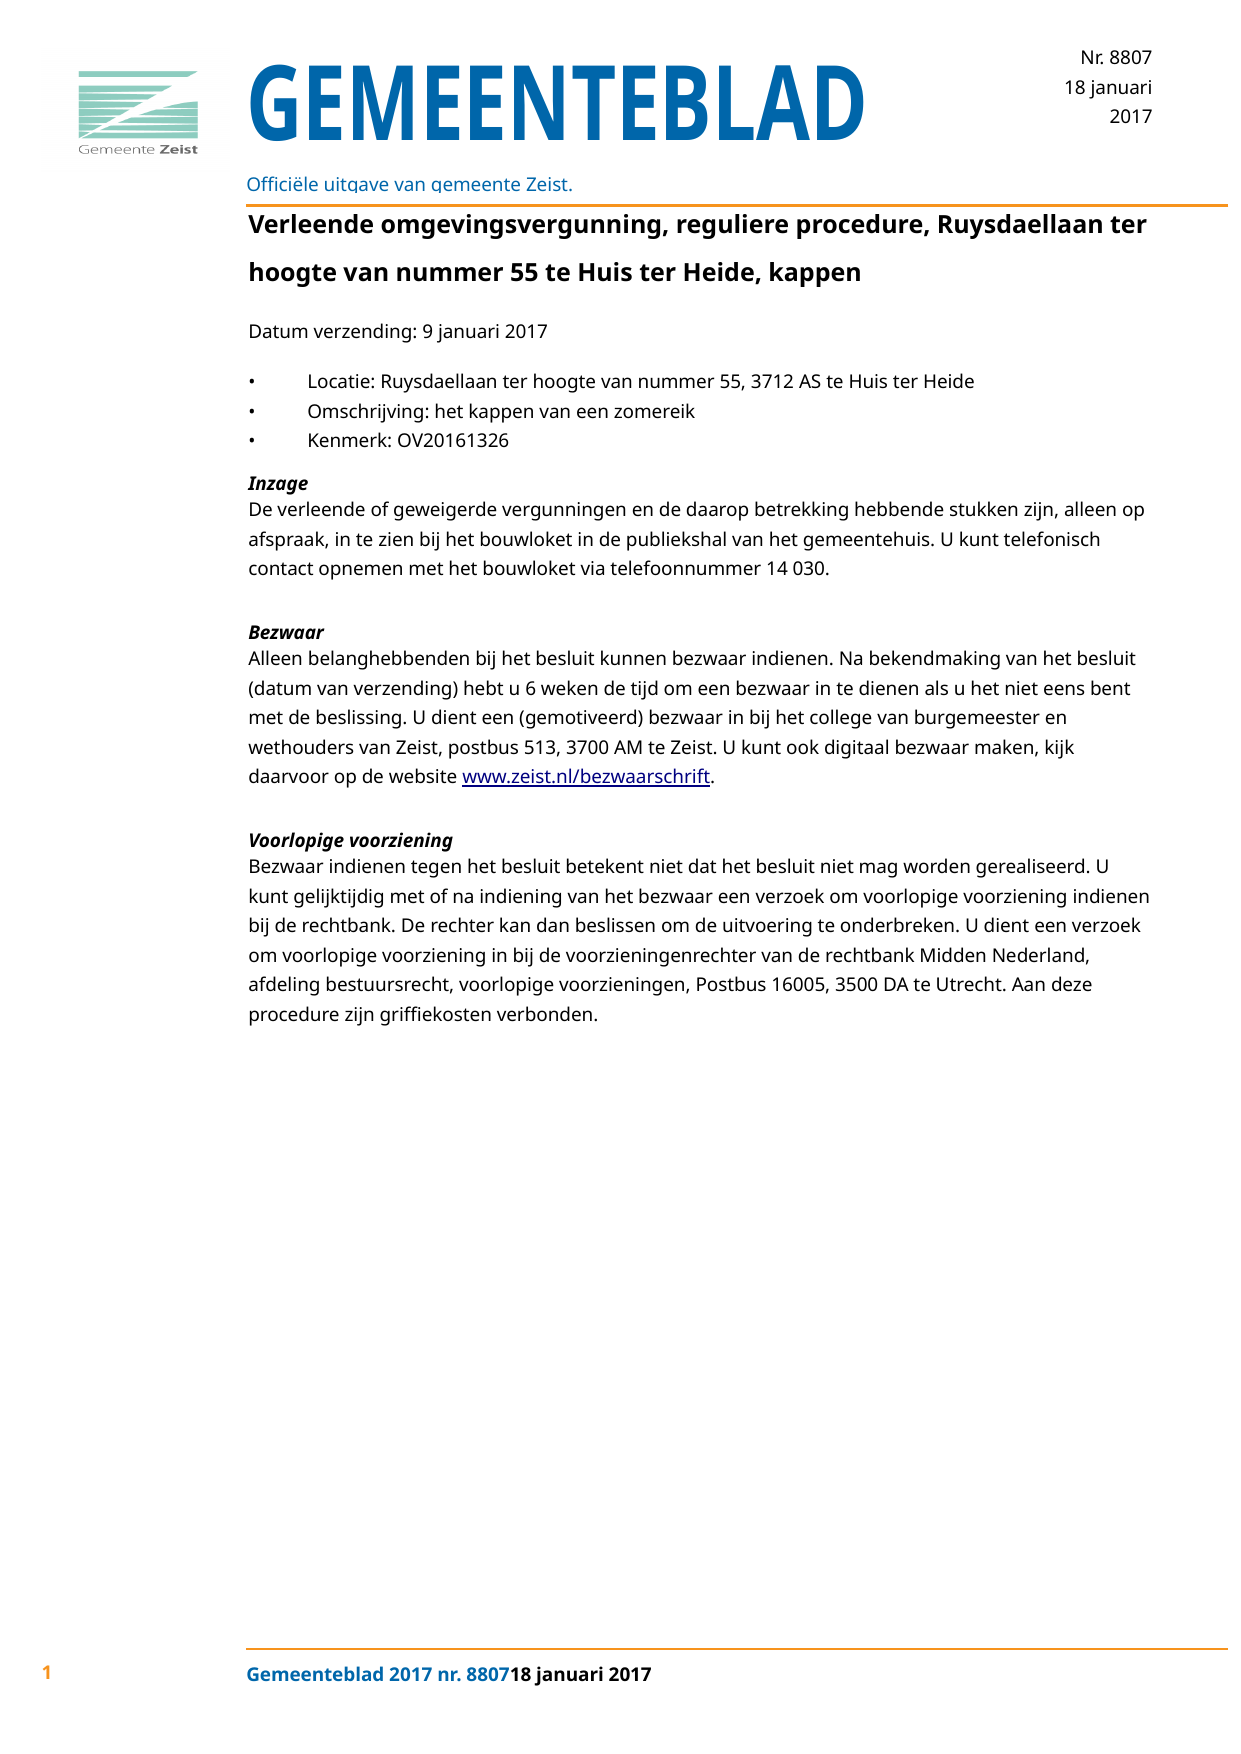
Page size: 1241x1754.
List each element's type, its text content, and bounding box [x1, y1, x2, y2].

text Alleen belanghebbenden bij het besluit kunnen bezwaar indienen. Na bekendmaking van het besluit (datum van verzending) hebt u 6 weken de tijd om een bezwaar in te dienen als u het niet eens bent met de beslissing. U dient een (gemotiveerd) bezwaar in bij het college van burgemeester en wethouders van Zeist, postbus 513, 3700 AM te Zeist. U kunt ook digitaal bezwaar maken, kijk daarvoor op de website www.zeist.nl/bezwaarschrift. [248, 645, 1152, 789]
text Verleende omgevingsvergunning, reguliere procedure, Ruysdaellaan ter hoogte van nummer 55 te Huis ter Heide, kappen [248, 207, 1152, 288]
text Inzage [248, 471, 1152, 496]
text Bezwaar [248, 619, 1152, 645]
text Datum verzending: 9 januari 2017 [248, 318, 1152, 344]
text Voorlopige voorziening [248, 827, 1152, 853]
list Kenmerk: OV20161326 [248, 427, 1152, 453]
text Bezwaar indienen tegen het besluit betekent niet dat het besluit niet mag worden gerealiseerd. U kunt gelijktijdig met of na indiening van het bezwaar een verzoek om voorlopige voorziening indienen bij de rechtbank. De rechter kan dan beslissen om de uitvoering te onderbreken. U dient een verzoek om voorlopige voorziening in bij de voorzieningenrechter van de rechtbank Midden Nederland, afdeling bestuursrecht, voorlopige voorzieningen, Postbus 16005, 3500 DA te Utrecht. Aan deze procedure zijn griffiekosten verbonden. [248, 853, 1152, 1027]
list Locatie: Ruysdaellaan ter hoogte van nummer 55, 3712 AS te Huis ter Heide [248, 368, 1152, 394]
list Omschrijving: het kappen van een zomereik [248, 398, 1152, 424]
text De verleende of geweigerde vergunningen en de daarop betrekking hebbende stukken zijn, alleen op afspraak, in te zien bij het bouwloket in de publiekshal van het gemeentehuis. U kunt telefonisch contact opnemen met het bouwloket via telefoonnummer 14 030. [248, 496, 1152, 581]
picture [41, 47, 231, 172]
